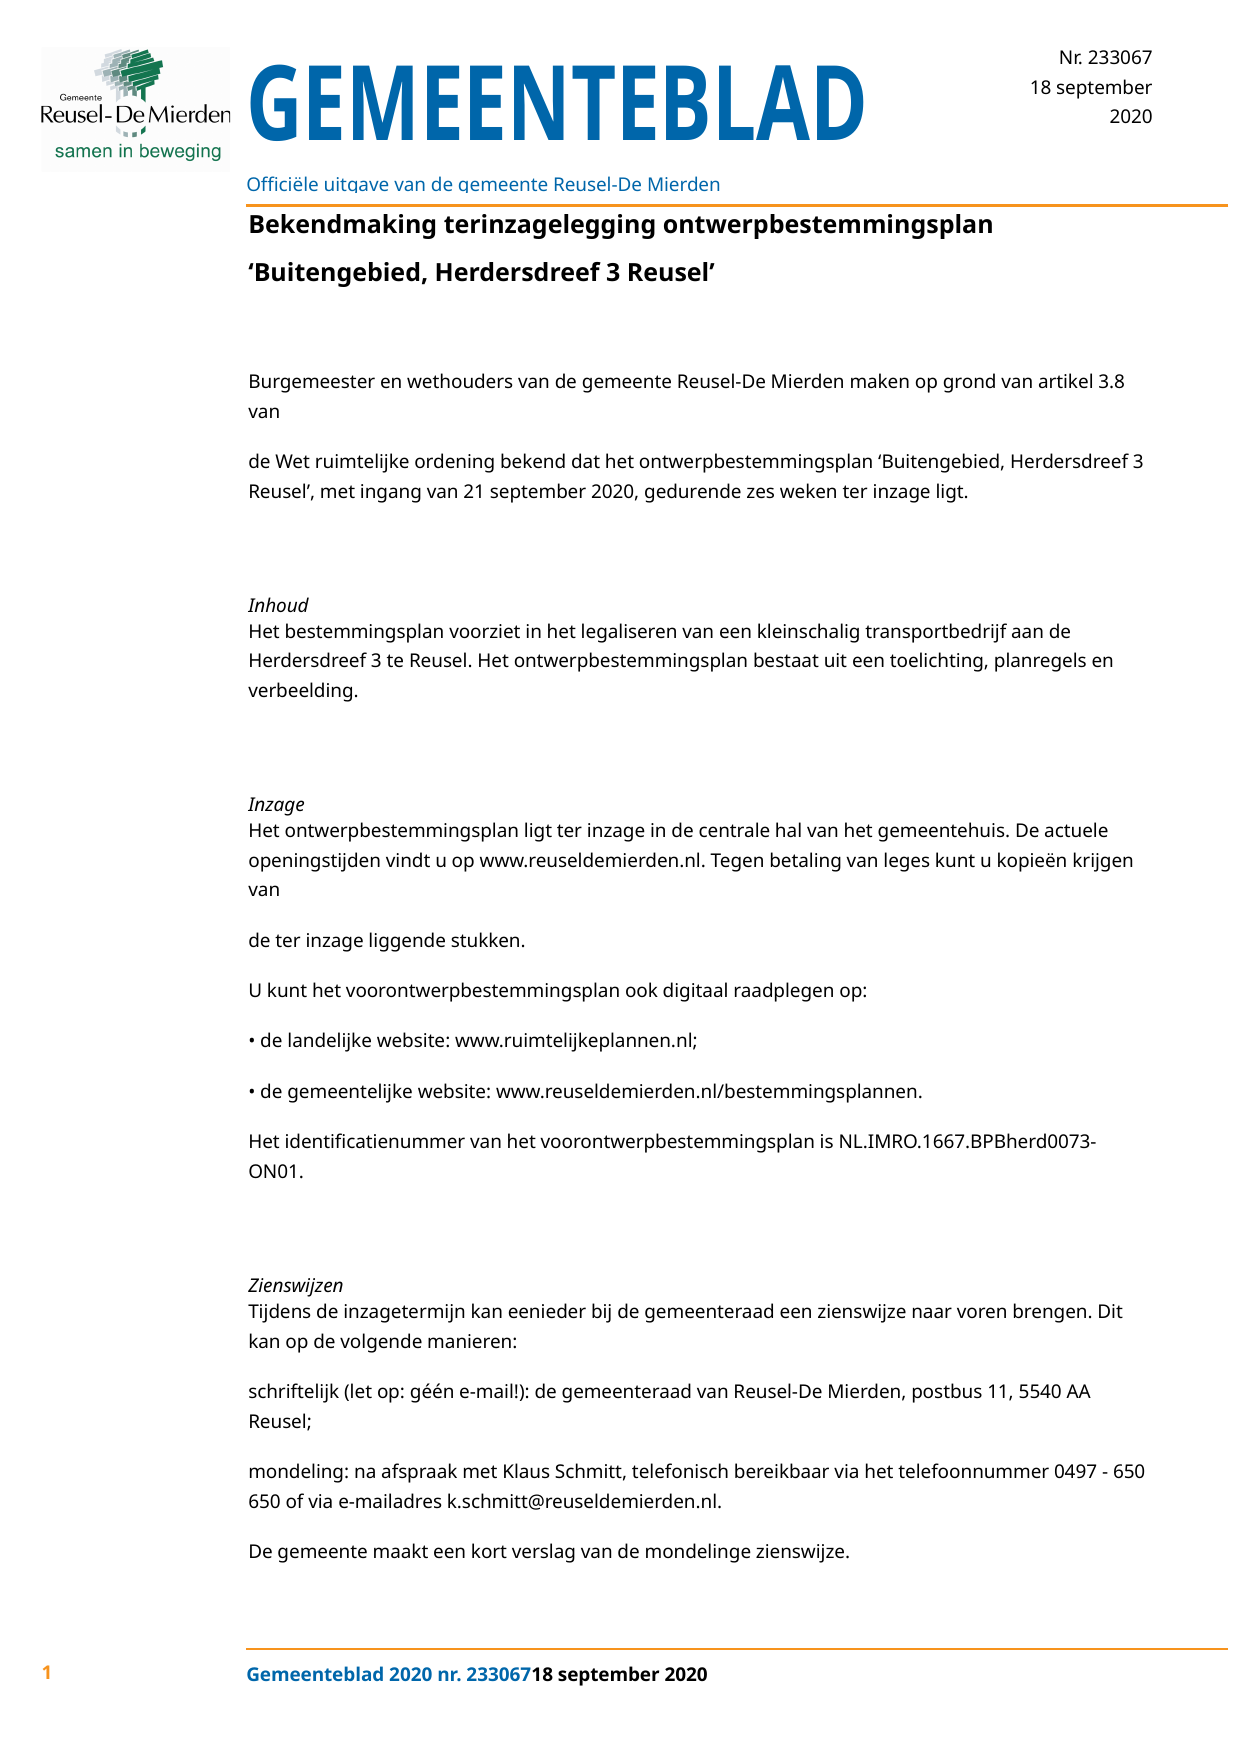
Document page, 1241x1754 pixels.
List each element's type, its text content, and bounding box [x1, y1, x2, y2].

text de Wet ruimtelijke ordening bekend dat het ontwerpbestemmingsplan ‘Buitengebied, Herdersdreef 3 Reusel’, met ingang van 21 september 2020, gedurende zes weken ter inzage ligt. [248, 448, 1152, 504]
text • de gemeentelijke website: www.reuseldemierden.nl/bestemmingsplannen. [248, 1078, 1152, 1104]
text Het ontwerpbestemmingsplan ligt ter inzage in de centrale hal van het gemeentehuis. De actuele openingstijden vindt u op www.reuseldemierden.nl. Tegen betaling van leges kunt u kopieën krijgen van [248, 817, 1152, 902]
text De gemeente maakt een kort verslag van de mondelinge zienswijze. [248, 1538, 1152, 1564]
text Inzage [248, 792, 1152, 817]
text schriftelijk (let op: géén e-mail!): de gemeenteraad van Reusel-De Mierden, postbus 11, 5540 AA Reusel; [248, 1378, 1152, 1433]
picture [41, 47, 231, 172]
text Het bestemmingsplan voorziet in het legaliseren van een kleinschalig transportbedrijf aan de Herdersdreef 3 te Reusel. Het ontwerpbestemmingsplan bestaat uit een toelichting, planregels en verbeelding. [248, 618, 1152, 703]
text U kunt het voorontwerpbestemmingsplan ook digitaal raadplegen op: [248, 977, 1152, 1003]
text Burgemeester en wethouders van de gemeente Reusel-De Mierden maken op grond van artikel 3.8 van [248, 368, 1152, 424]
text Inhoud [248, 592, 1152, 618]
text mondeling: na afspraak met Klaus Schmitt, telefonisch bereikbaar via het telefoonnummer 0497 - 650 650 of via e-mailadres k.schmitt@reuseldemierden.nl. [248, 1458, 1152, 1513]
text • de landelijke website: www.ruimtelijkeplannen.nl; [248, 1028, 1152, 1053]
text de ter inzage liggende stukken. [248, 927, 1152, 953]
text Bekendmaking terinzagelegging ontwerpbestemmingsplan ‘Buitengebied, Herdersdreef 3 Reusel’ [248, 207, 1152, 288]
text Het identificatienummer van het voorontwerpbestemmingsplan is NL.IMRO.1667.BPBherd0073-ON01. [248, 1128, 1152, 1184]
text Zienswijzen [248, 1272, 1152, 1298]
text Tijdens de inzagetermijn kan eenieder bij de gemeenteraad een zienswijze naar voren brengen. Dit kan op de volgende manieren: [248, 1298, 1152, 1353]
